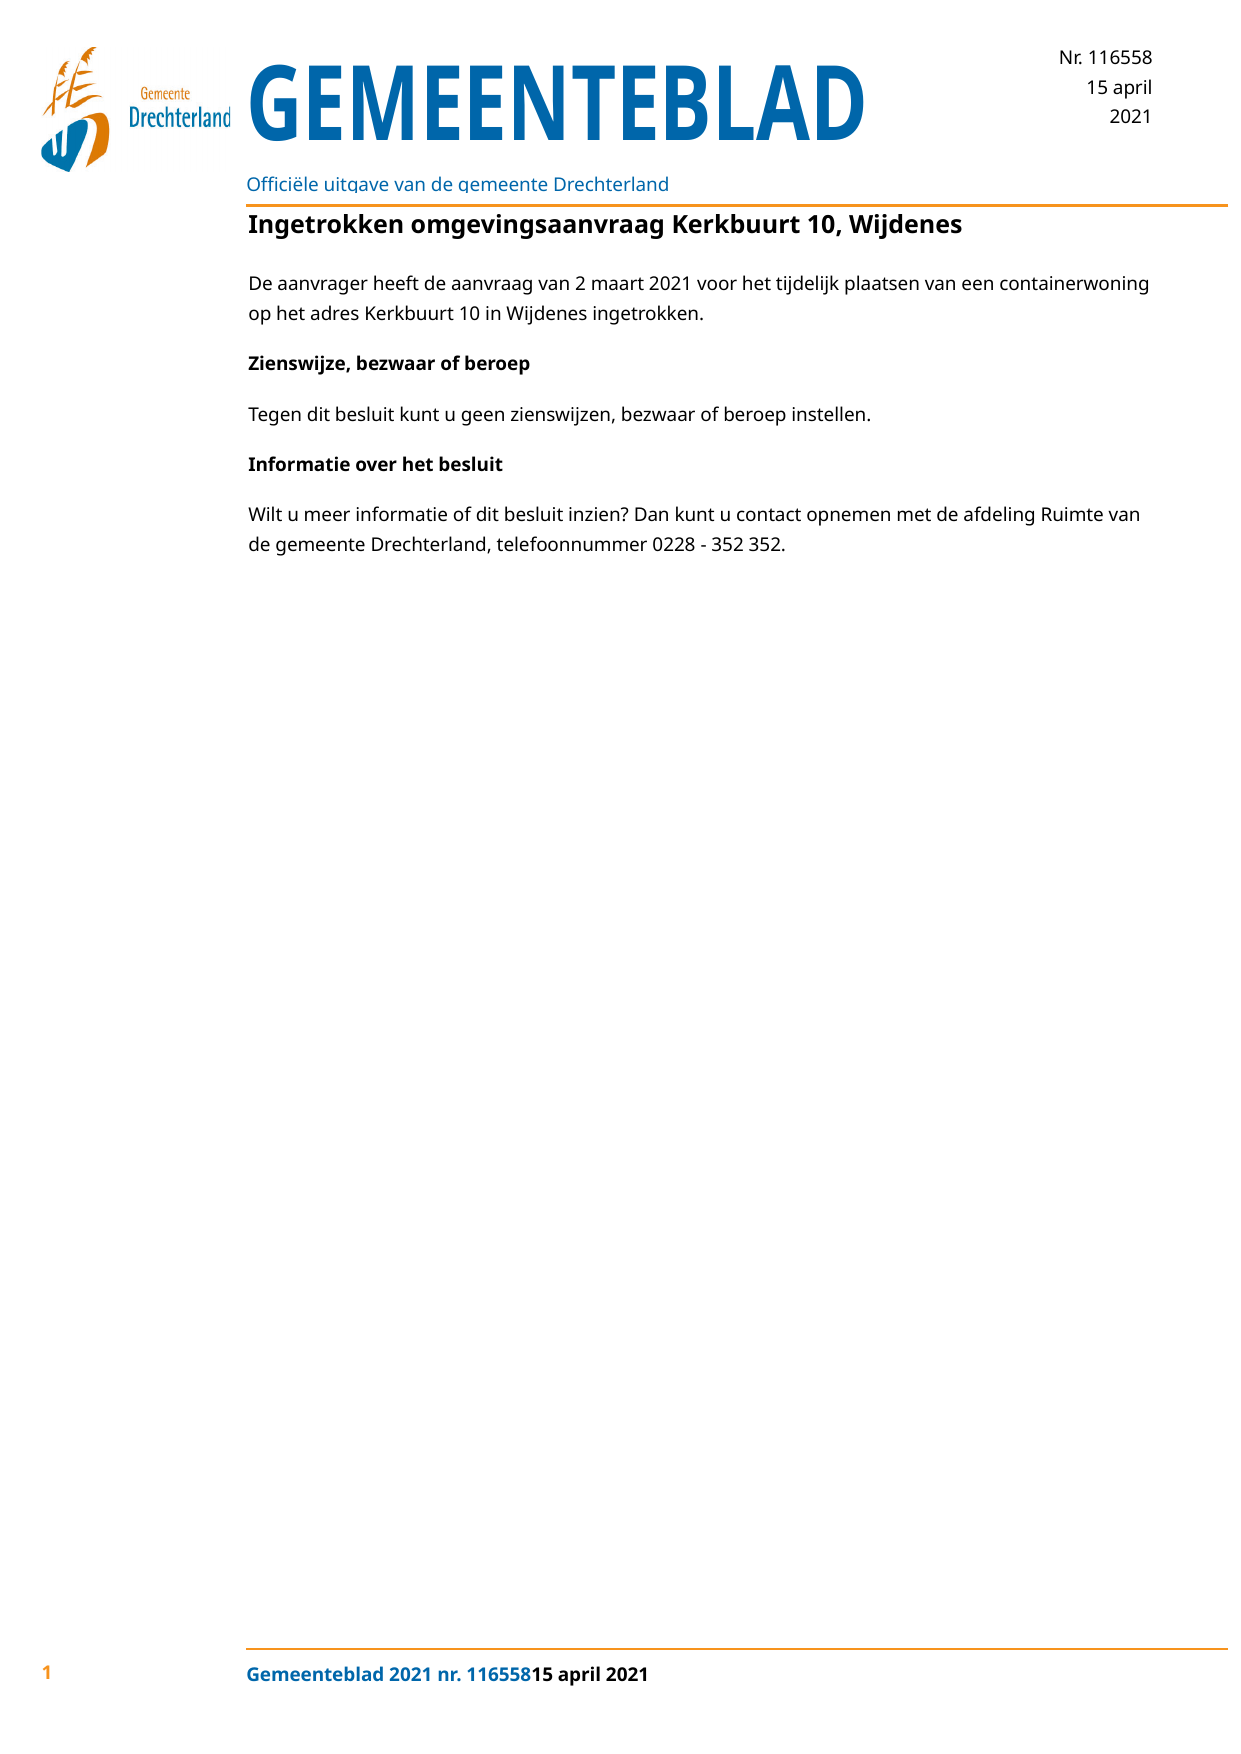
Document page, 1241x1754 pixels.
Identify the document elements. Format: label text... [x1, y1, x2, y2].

picture [41, 47, 231, 172]
text Zienswijze, bezwaar of beroep [248, 350, 1152, 376]
text Tegen dit besluit kunt u geen zienswijzen, bezwaar of beroep instellen. [248, 401, 1152, 426]
picture [41, 158, 64, 172]
text Wilt u meer informatie of dit besluit inzien? Dan kunt u contact opnemen met de afdeling Ruimte van de gemeente Drechterland, telefoonnummer 0228 - 352 352. [248, 502, 1152, 557]
text De aanvrager heeft de aanvraag van 2 maart 2021 voor het tijdelijk plaatsen van een containerwoning op het adres Kerkbuurt 10 in Wijdenes ingetrokken. [248, 270, 1152, 326]
text Informatie over het besluit [248, 451, 1152, 477]
text Ingetrokken omgevingsaanvraag Kerkbuurt 10, Wijdenes [248, 207, 1152, 241]
picture [226, 115, 231, 124]
